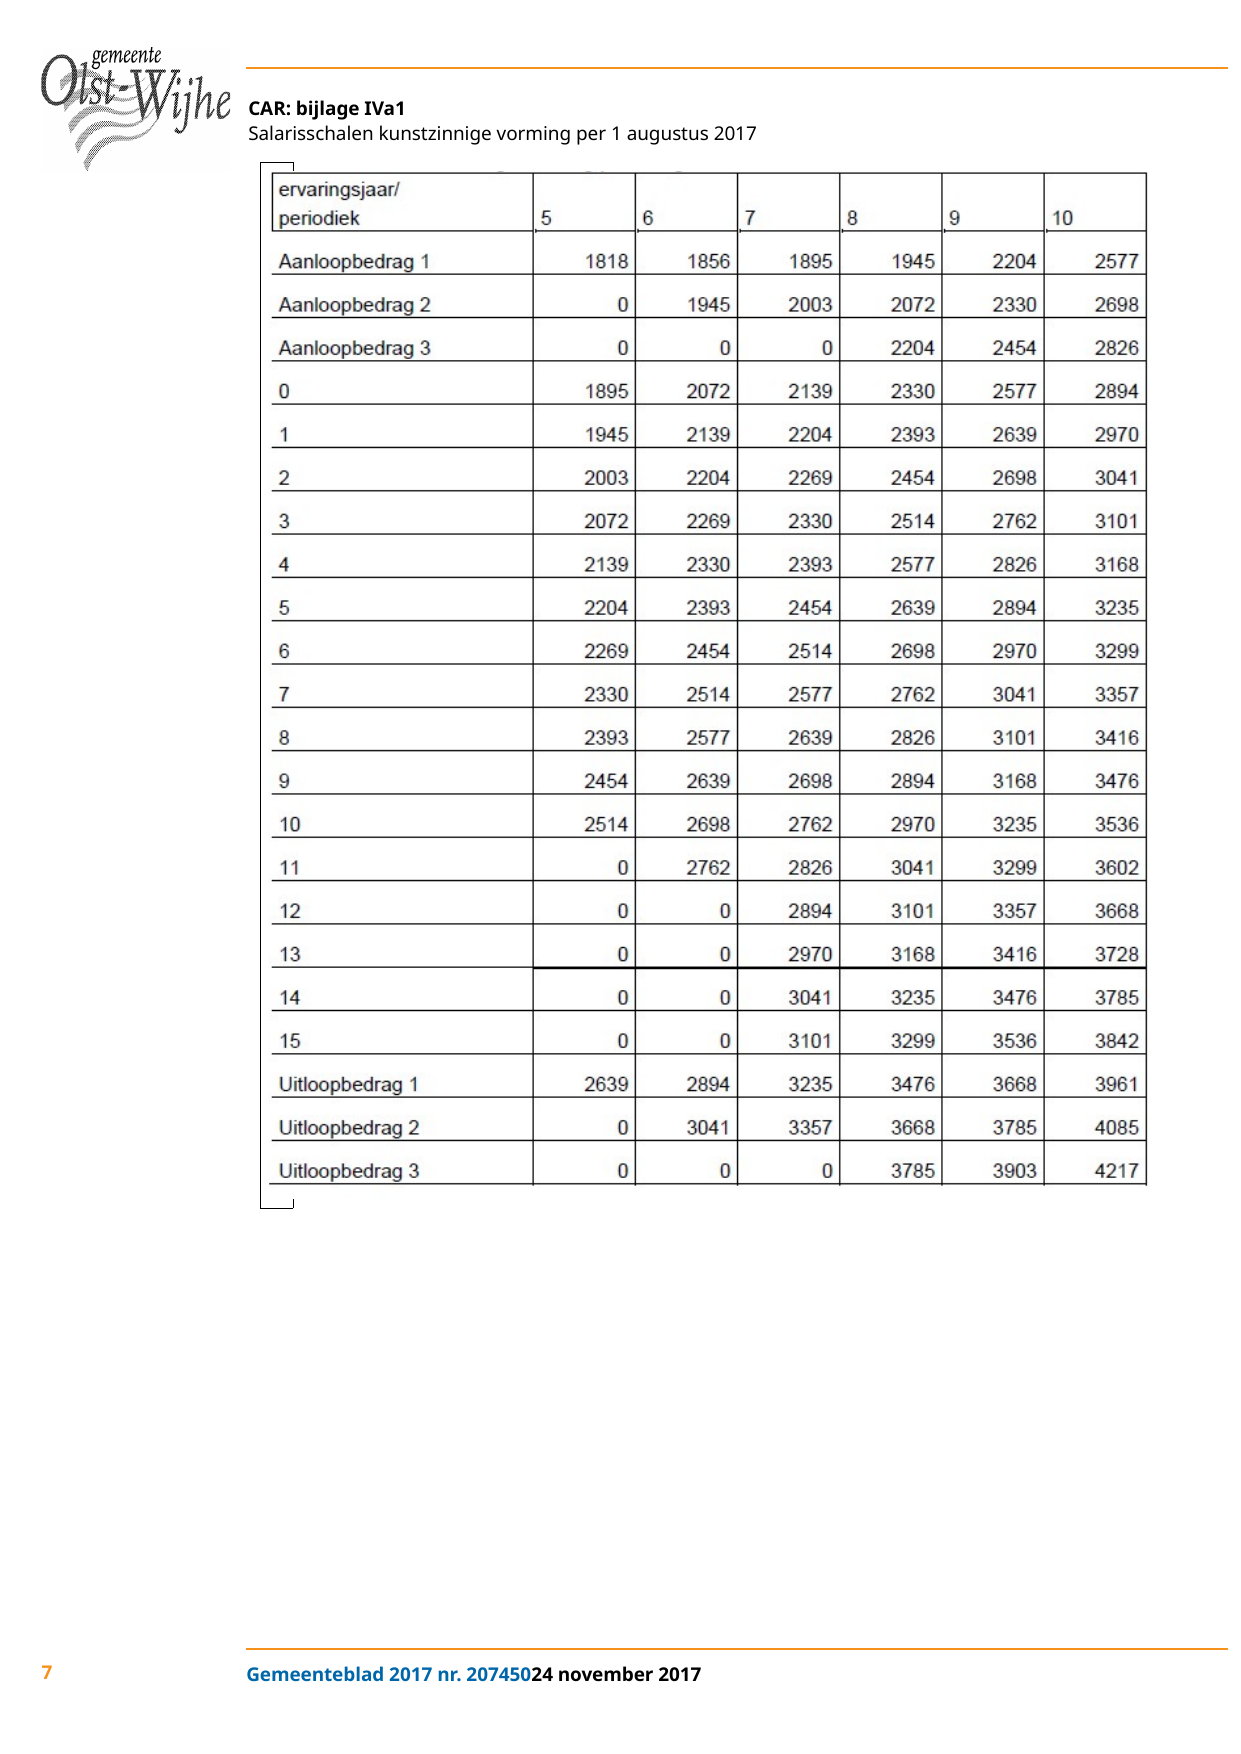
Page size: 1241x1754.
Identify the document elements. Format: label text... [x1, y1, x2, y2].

picture [268, 171, 1155, 1199]
picture [41, 47, 231, 172]
text CAR: bijlage IVa1 [248, 95, 1152, 121]
text Salarisschalen kunstzinnige vorming per 1 augustus 2017 [248, 121, 1152, 146]
